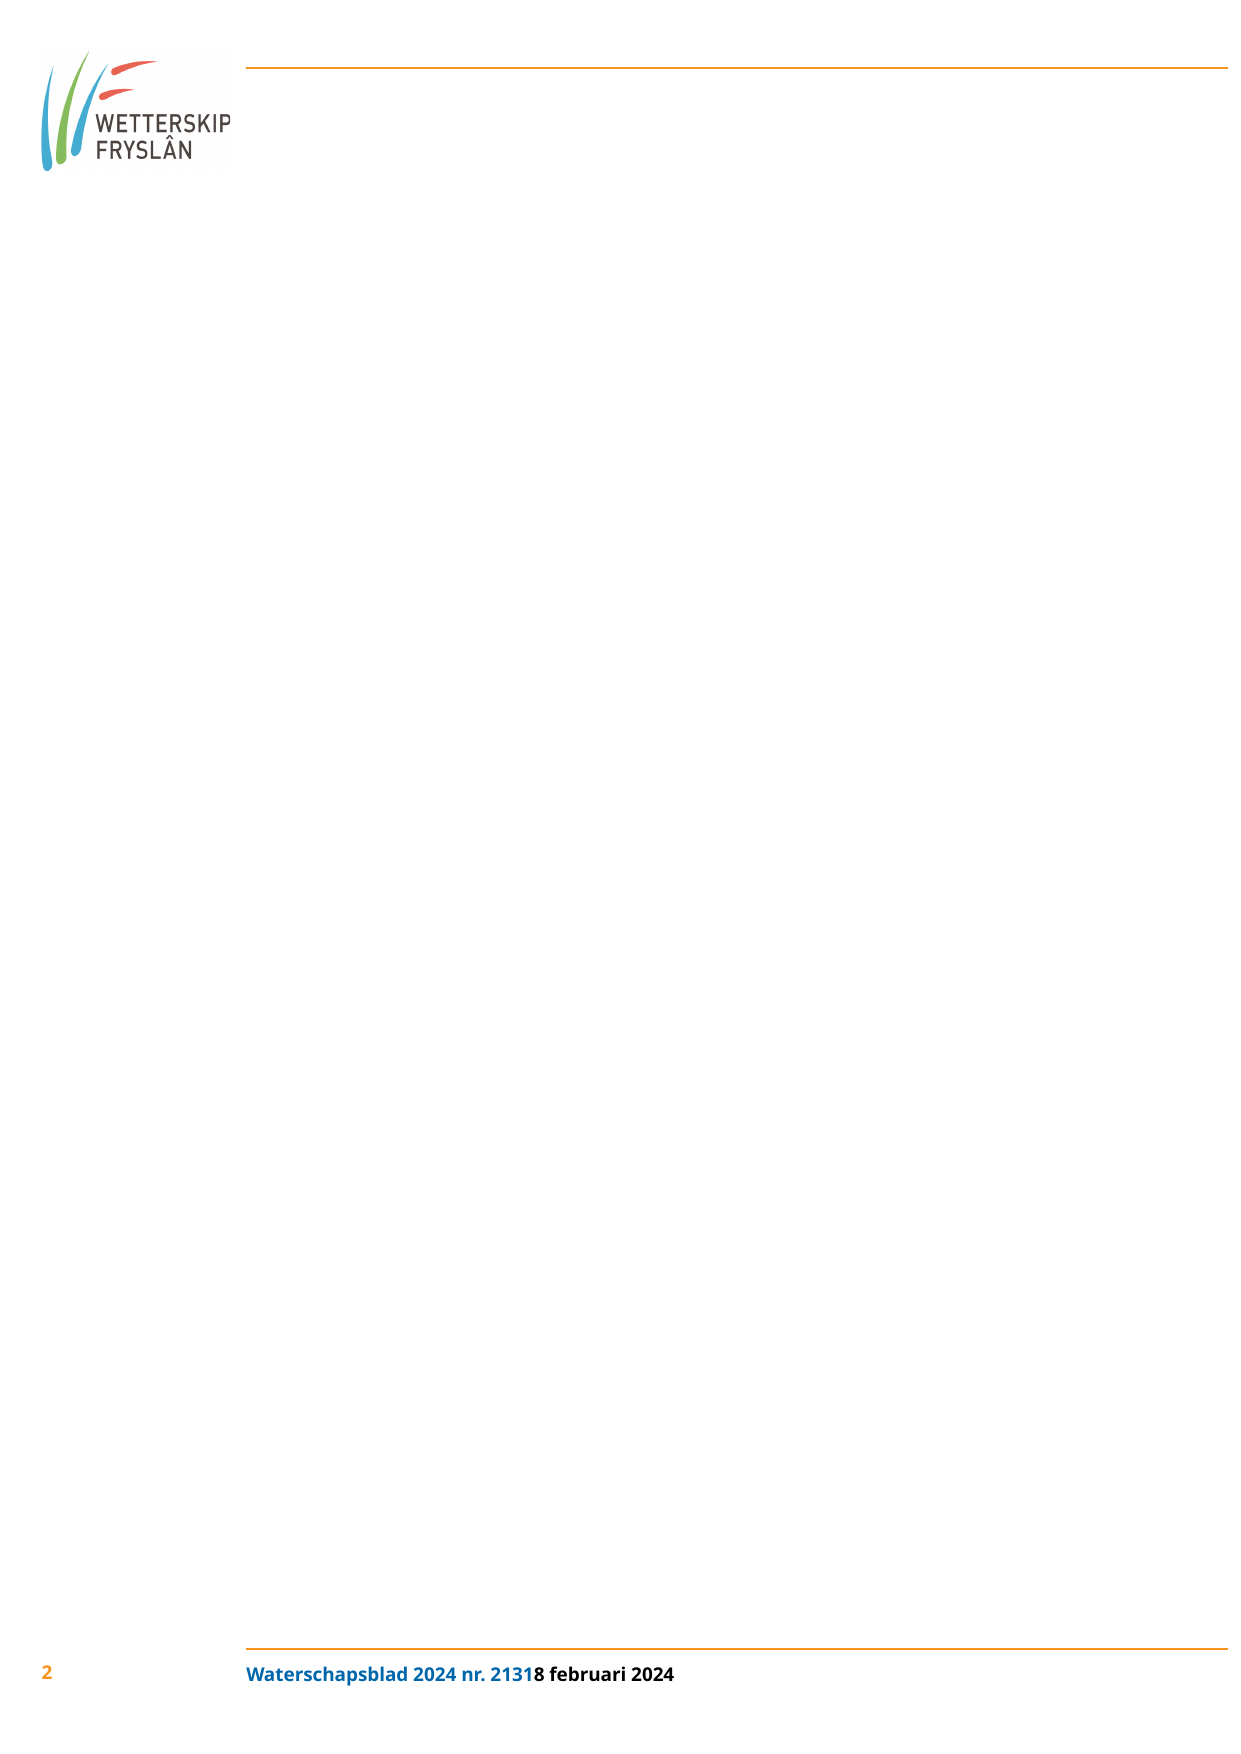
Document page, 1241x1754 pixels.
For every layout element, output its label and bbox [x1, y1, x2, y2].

picture [41, 47, 231, 172]
